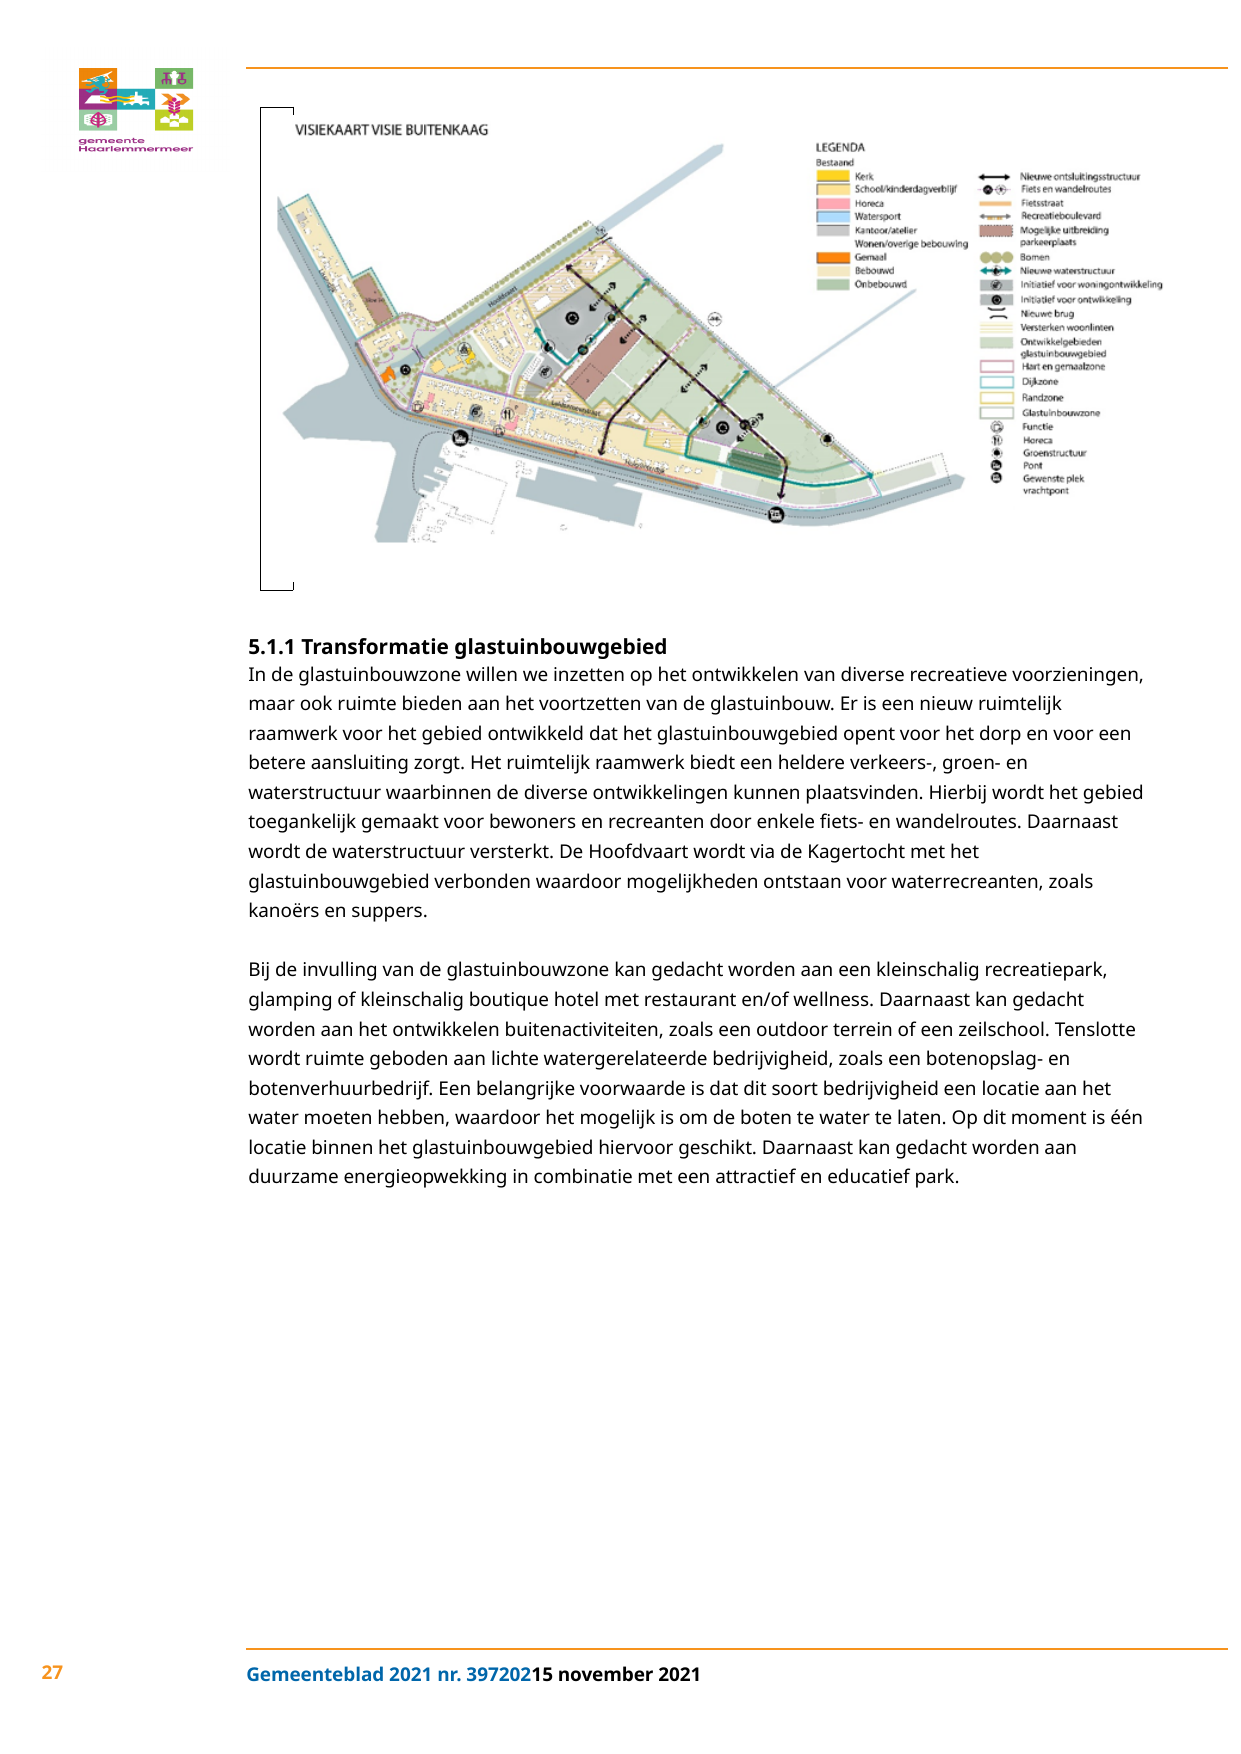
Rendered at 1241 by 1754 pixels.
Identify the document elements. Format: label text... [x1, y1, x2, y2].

text 5.1.1 Transformatie glastuinbouwgebied [248, 632, 1152, 661]
text Bij de invulling van de glastuinbouwzone kan gedacht worden aan een kleinschalig recreatiepark, glamping of kleinschalig boutique hotel met restaurant en/of wellness. Daarnaast kan gedacht worden aan het ontwikkelen buitenactiviteiten, zoals een outdoor terrein of een zeilschool. Tenslotte wordt ruimte geboden aan lichte watergerelateerde bedrijvigheid, zoals een botenopslag- en botenverhuurbedrijf. Een belangrijke voorwaarde is dat dit soort bedrijvigheid een locatie aan het water moeten hebben, waardoor het mogelijk is om de boten te water te laten. Op dit moment is één locatie binnen het glastuinbouwgebied hiervoor geschikt. Daarnaast kan gedacht worden aan duurzame energieopwekking in combinatie met een attractief en educatief park. [248, 957, 1152, 1189]
picture [268, 115, 1173, 582]
picture [41, 47, 231, 172]
text In de glastuinbouwzone willen we inzetten op het ontwikkelen van diverse recreatieve voorzieningen, maar ook ruimte bieden aan het voortzetten van de glastuinbouw. Er is een nieuw ruimtelijk raamwerk voor het gebied ontwikkeld dat het glastuinbouwgebied opent voor het dorp en voor een betere aansluiting zorgt. Het ruimtelijk raamwerk biedt een heldere verkeers-, groen- en waterstructuur waarbinnen de diverse ontwikkelingen kunnen plaatsvinden. Hierbij wordt het gebied toegankelijk gemaakt voor bewoners en recreanten door enkele fiets- en wandelroutes. Daarnaast wordt de waterstructuur versterkt. De Hoofdvaart wordt via de Kagertocht met het glastuinbouwgebied verbonden waardoor mogelijkheden ontstaan voor waterrecreanten, zoals kanoërs en suppers. [248, 661, 1152, 923]
